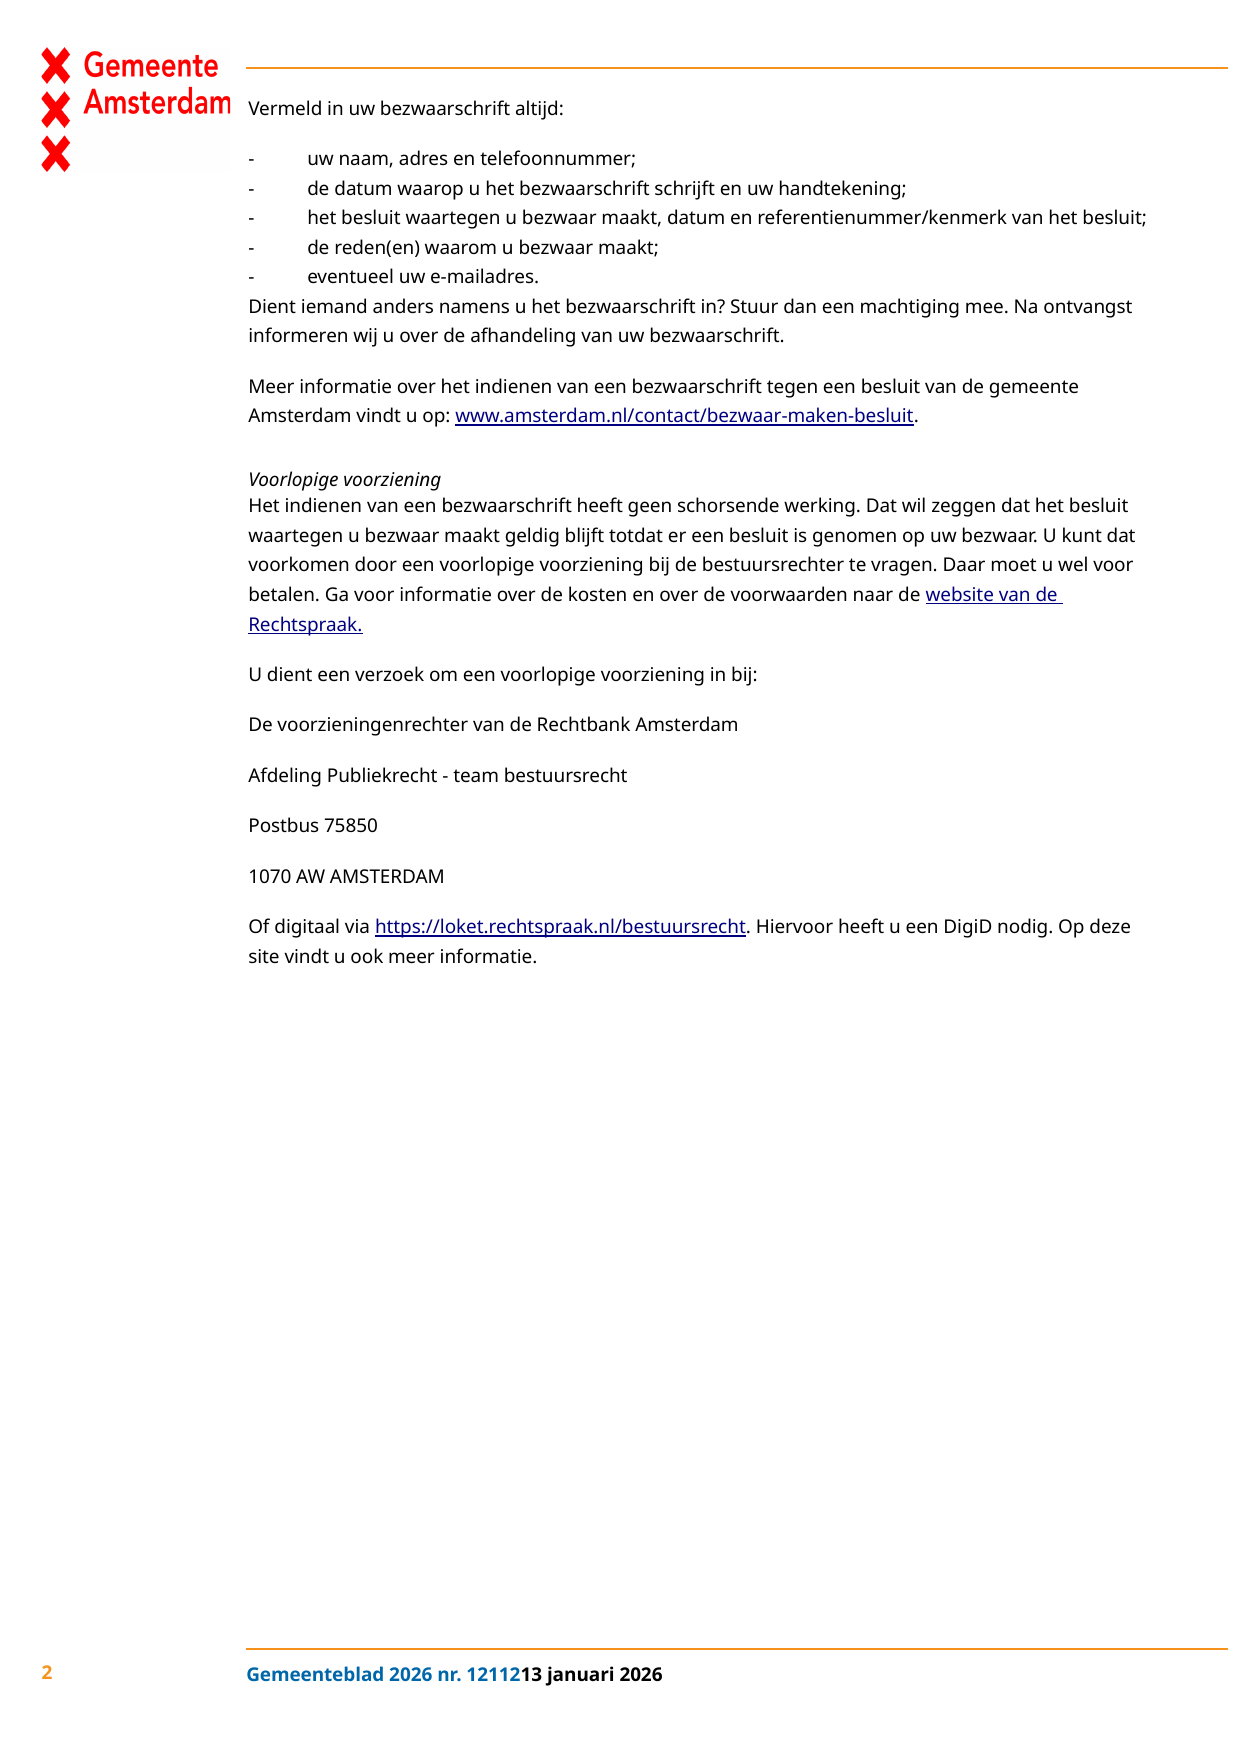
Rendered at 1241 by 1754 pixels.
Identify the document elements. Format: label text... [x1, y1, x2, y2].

text Of digitaal via https://loket.rechtspraak.nl/bestuursrecht. Hiervoor heeft u een DigiD nodig. Op deze site vindt u ook meer informatie. [248, 913, 1152, 968]
list het besluit waartegen u bezwaar maakt, datum en referentienummer/kenmerk van het besluit; [248, 204, 1152, 230]
text Afdeling Publiekrecht - team bestuursrecht [248, 762, 1152, 788]
text Dient iemand anders namens u het bezwaarschrift in? Stuur dan een machtiging mee. Na ontvangst informeren wij u over de afhandeling van uw bezwaarschrift. [248, 293, 1152, 348]
text De voorzieningenrechter van de Rechtbank Amsterdam [248, 712, 1152, 737]
text 1070 AW AMSTERDAM [248, 863, 1152, 888]
list de reden(en) waarom u bezwaar maakt; [248, 234, 1152, 260]
list uw naam, adres en telefoonnummer; [248, 145, 1152, 171]
text Meer informatie over het indienen van een bezwaarschrift tegen een besluit van de gemeente Amsterdam vindt u op: www.amsterdam.nl/contact/bezwaar-maken-besluit. [248, 373, 1152, 428]
list eventueel uw e-mailadres. [248, 263, 1152, 289]
list de datum waarop u het bezwaarschrift schrijft en uw handtekening; [248, 175, 1152, 201]
text U dient een verzoek om een voorlopige voorziening in bij: [248, 661, 1152, 687]
picture [41, 47, 231, 172]
text Het indienen van een bezwaarschrift heeft geen schorsende werking. Dat wil zeggen dat het besluit waartegen u bezwaar maakt geldig blijft totdat er een besluit is genomen op uw bezwaar. U kunt dat voorkomen door een voorlopige voorziening bij de bestuursrechter te vragen. Daar moet u wel voor betalen. Ga voor informatie over de kosten en over de voorwaarden naar de website van de Rechtspraak. [248, 492, 1152, 636]
text Voorlopige voorziening [248, 467, 1152, 492]
text Postbus 75850 [248, 812, 1152, 838]
text Vermeld in uw bezwaarschrift altijd: [248, 95, 1152, 121]
